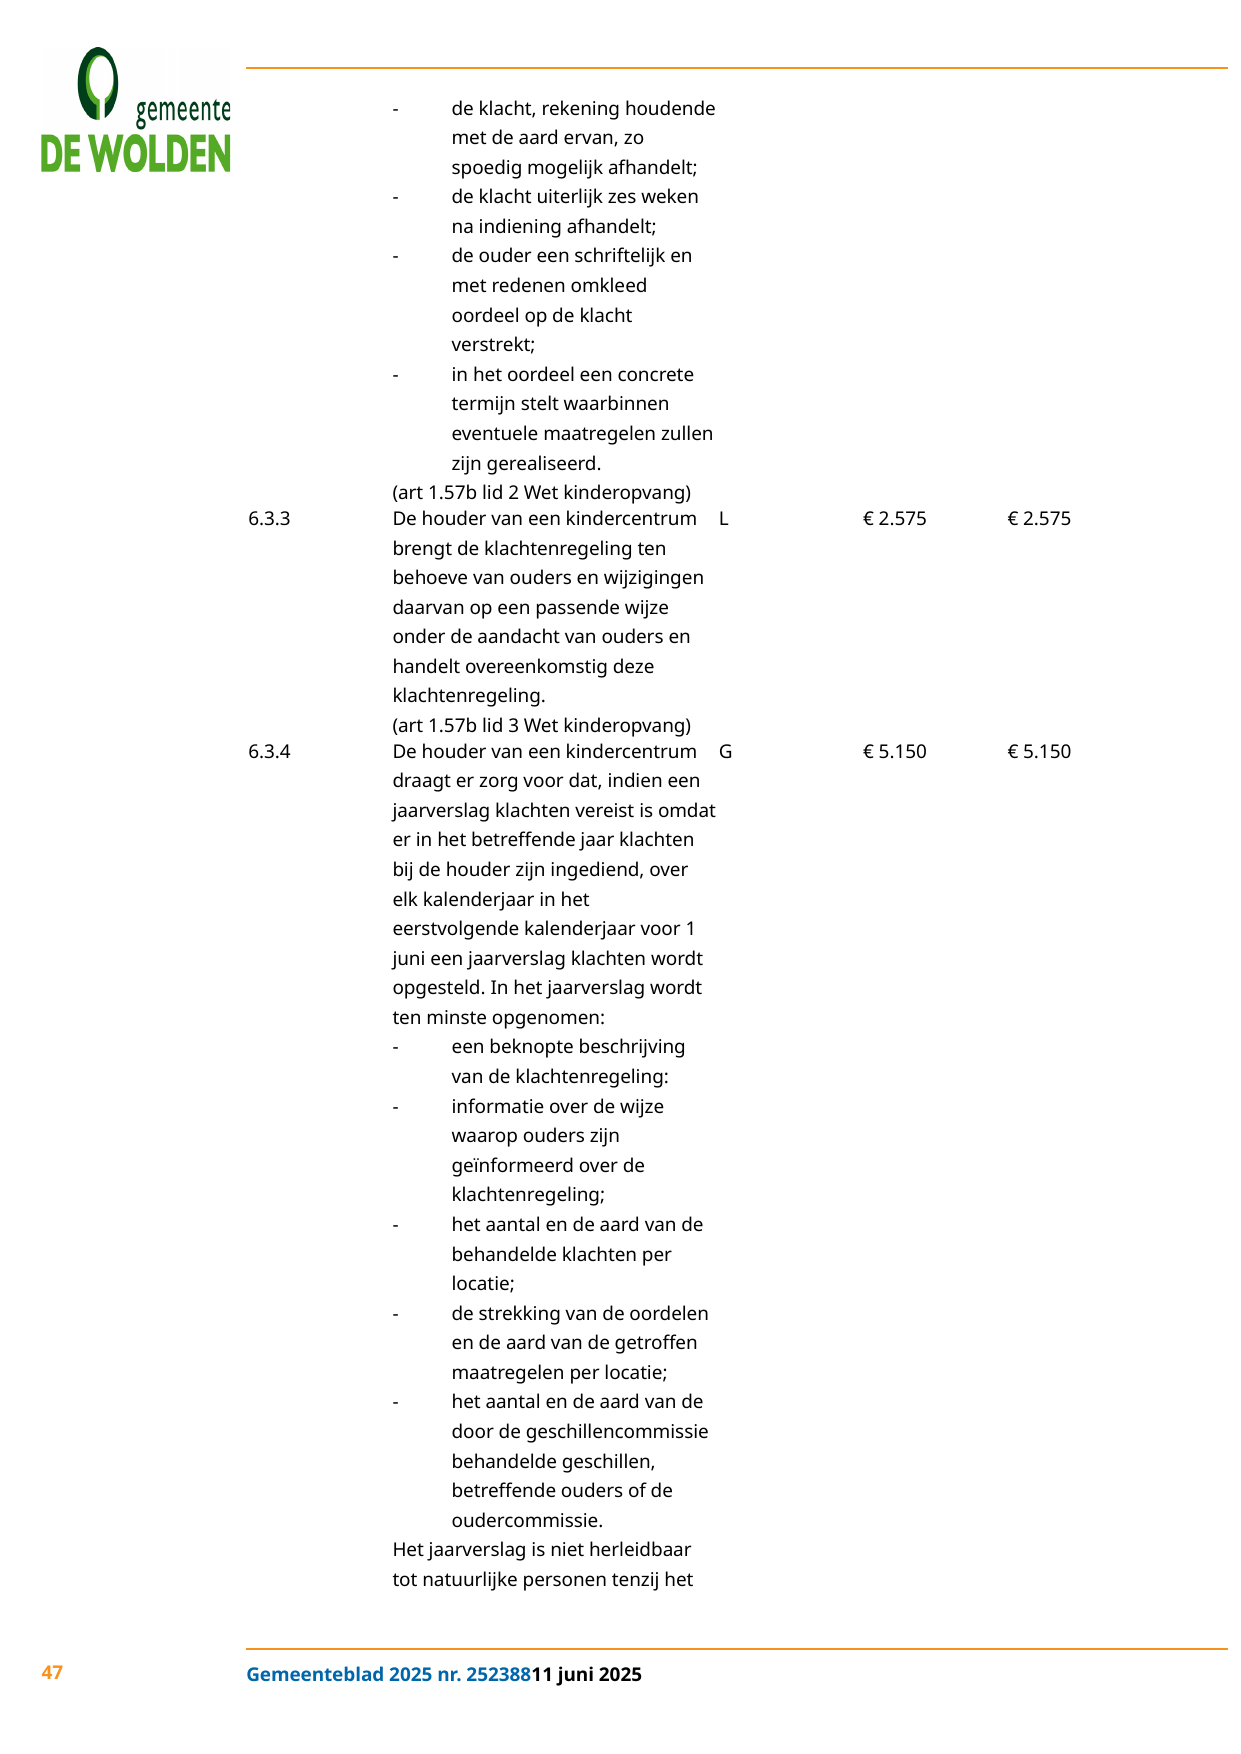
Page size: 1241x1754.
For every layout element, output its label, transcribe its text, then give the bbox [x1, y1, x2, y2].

table_cell De houder van een kindercentrum draagt er zorg voor dat, indien een jaarverslag klachten vereist is omdat er in het betreffende jaar klachten bij de houder zijn ingediend, over elk kalenderjaar in het eerstvolgende kalenderjaar voor 1 juni een jaarverslag klachten wordt opgesteld. In het jaarverslag wordt ten minste opgenomen: een beknopte beschrijving van de klachtenregeling: informatie over de wijze waarop ouders zijn geïnformeerd over de klachtenregeling; het aantal en de aard van de behandelde klachten per locatie; de strekking van de oordelen en de aard van de getroffen maatregelen per locatie; het aantal en de aard van de door de geschillencommissie behandelde geschillen, betreffende ouders of de oudercommissie. Het jaarverslag is niet herleidbaar tot natuurlijke personen tenzij het [392, 738, 719, 1592]
table_cell [248, 95, 392, 505]
table_cell G [719, 738, 863, 1592]
table_cell [719, 95, 863, 505]
table_cell De houder van een kindercentrum brengt de klachtenregeling ten behoeve van ouders en wijzigingen daarvan op een passende wijze onder de aandacht van ouders en handelt overeenkomstig deze klachtenregeling. (art 1.57b lid 3 Wet kinderopvang) [392, 505, 719, 738]
table_cell 6.3.4 [248, 738, 392, 1592]
table_cell € 5.150 [1007, 738, 1152, 1592]
table_cell € 2.575 [863, 505, 1007, 738]
table_cell L [719, 505, 863, 738]
table_cell [1007, 95, 1152, 505]
picture [41, 47, 231, 172]
table_cell 6.3.3 [248, 505, 392, 738]
table_cell € 2.575 [1007, 505, 1152, 738]
table_cell € 5.150 [863, 738, 1007, 1592]
table_cell de klacht, rekening houdende met de aard ervan, zo spoedig mogelijk afhandelt; de klacht uiterlijk zes weken na indiening afhandelt; de ouder een schriftelijk en met redenen omkleed oordeel op de klacht verstrekt; in het oordeel een concrete termijn stelt waarbinnen eventuele maatregelen zullen zijn gerealiseerd. (art 1.57b lid 2 Wet kinderopvang) [392, 95, 719, 505]
table_cell [863, 95, 1007, 505]
